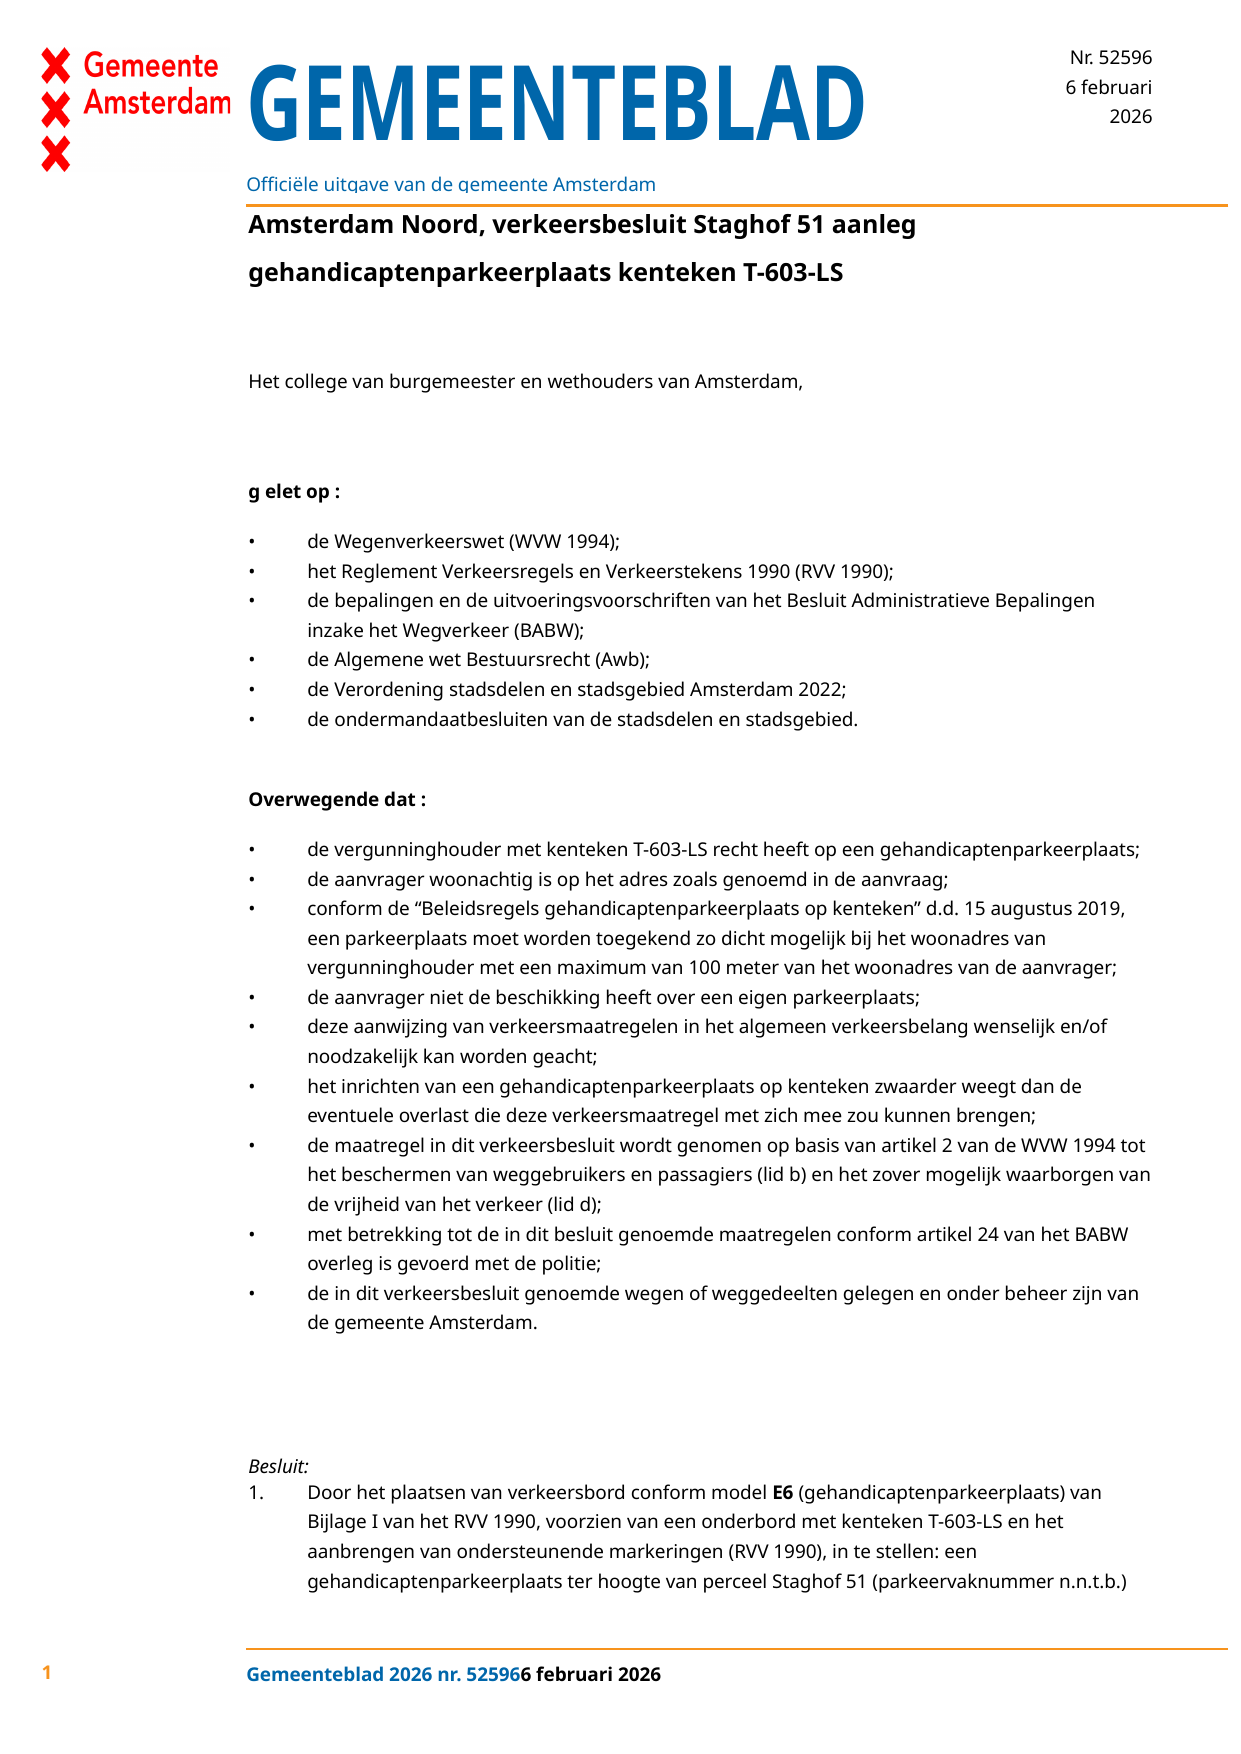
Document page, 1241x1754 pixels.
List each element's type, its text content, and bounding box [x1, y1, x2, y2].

list de in dit verkeersbesluit genoemde wegen of weggedeelten gelegen en onder beheer zijn van de gemeente Amsterdam. [248, 1280, 1152, 1335]
list met betrekking tot de in dit besluit genoemde maatregelen conform artikel 24 van het BABW overleg is gevoerd met de politie; [248, 1221, 1152, 1276]
list de Verordening stadsdelen en stadsgebied Amsterdam 2022; [248, 676, 1152, 702]
picture [41, 47, 231, 172]
text Amsterdam Noord, verkeersbesluit Staghof 51 aanleg gehandicaptenparkeerplaats kenteken T-603-LS [248, 207, 1152, 288]
list conform de “Beleidsregels gehandicaptenparkeerplaats op kenteken” d.d. 15 augustus 2019, een parkeerplaats moet worden toegekend zo dicht mogelijk bij het woonadres van vergunninghouder met een maximum van 100 meter van het woonadres van de aanvrager; [248, 895, 1152, 980]
list de aanvrager niet de beschikking heeft over een eigen parkeerplaats; [248, 984, 1152, 1010]
list de maatregel in dit verkeersbesluit wordt genomen op basis van artikel 2 van de WVW 1994 tot het beschermen van weggebruikers en passagiers (lid b) en het zover mogelijk waarborgen van de vrijheid van het verkeer (lid d); [248, 1132, 1152, 1217]
text g elet op : [248, 478, 1152, 503]
list de aanvrager woonachtig is op het adres zoals genoemd in de aanvraag; [248, 866, 1152, 891]
text Besluit: [248, 1453, 1152, 1479]
list de Algemene wet Bestuursrecht (Awb); [248, 647, 1152, 672]
list het inrichten van een gehandicaptenparkeerplaats op kenteken zwaarder weegt dan de eventuele overlast die deze verkeersmaatregel met zich mee zou kunnen brengen; [248, 1073, 1152, 1128]
text Overwegende dat : [248, 786, 1152, 811]
list de bepalingen en de uitvoeringsvoorschriften van het Besluit Administratieve Bepalingen inzake het Wegverkeer (BABW); [248, 587, 1152, 643]
list het Reglement Verkeersregels en Verkeerstekens 1990 (RVV 1990); [248, 558, 1152, 583]
list de Wegenverkeerswet (WVW 1994); [248, 528, 1152, 554]
list de ondermandaatbesluiten van de stadsdelen en stadsgebied. [248, 706, 1152, 731]
list de vergunninghouder met kenteken T-603-LS recht heeft op een gehandicaptenparkeerplaats; [248, 836, 1152, 862]
list Door het plaatsen van verkeersbord conform model E6 (gehandicaptenparkeerplaats) van Bijlage I van het RVV 1990, voorzien van een onderbord met kenteken T-603-LS en het aanbrengen van ondersteunende markeringen (RVV 1990), in te stellen: een gehandicaptenparkeerplaats ter hoogte van perceel Staghof 51 (parkeervaknummer n.n.t.b.) [248, 1479, 1152, 1594]
list deze aanwijzing van verkeersmaatregelen in het algemeen verkeersbelang wenselijk en/of noodzakelijk kan worden geacht; [248, 1014, 1152, 1069]
text Het college van burgemeester en wethouders van Amsterdam, [248, 368, 1152, 394]
